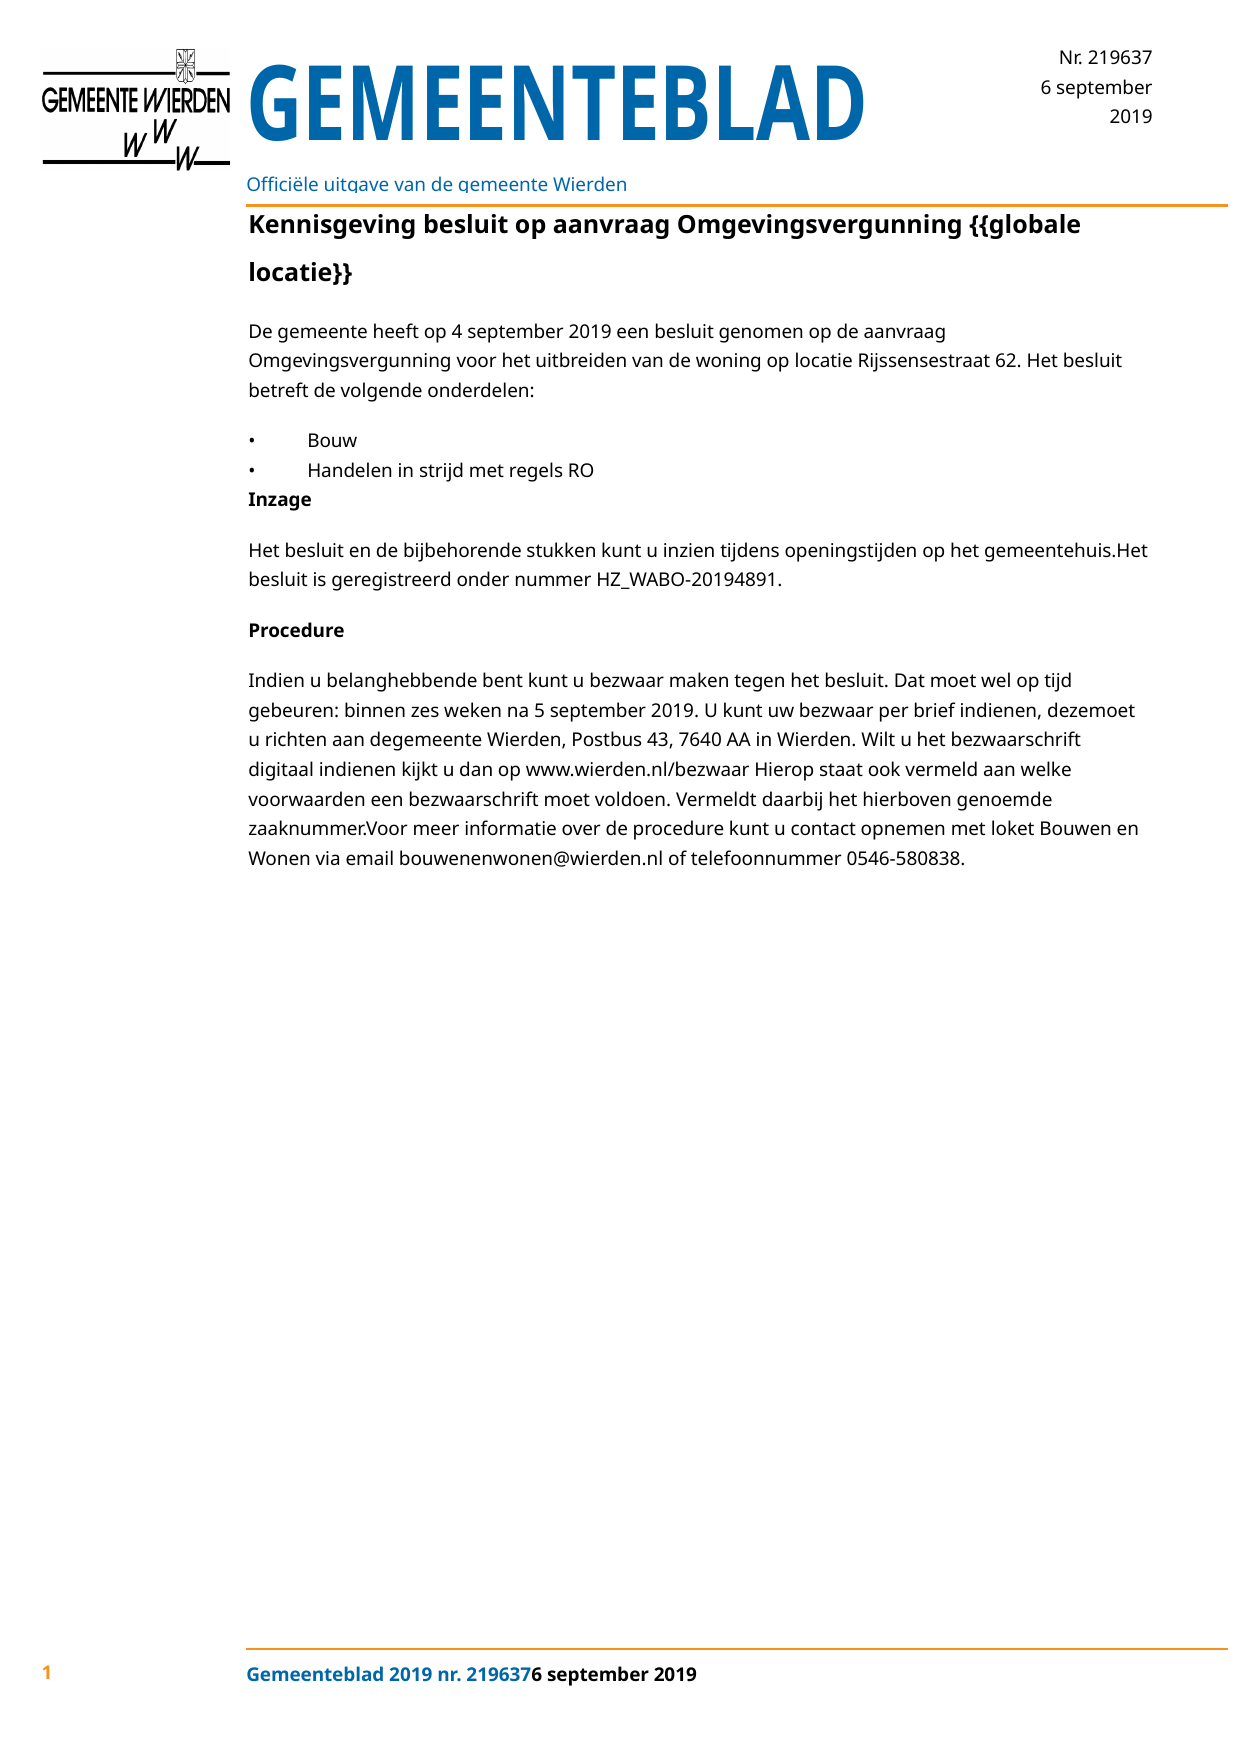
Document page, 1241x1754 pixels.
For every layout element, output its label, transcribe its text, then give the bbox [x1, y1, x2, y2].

text Kennisgeving besluit op aanvraag Omgevingsvergunning {{globale locatie}} [248, 207, 1152, 288]
text Indien u belanghebbende bent kunt u bezwaar maken tegen het besluit. Dat moet wel op tijd gebeuren: binnen zes weken na 5 september 2019. U kunt uw bezwaar per brief indienen, dezemoet u richten aan degemeente Wierden, Postbus 43, 7640 AA in Wierden. Wilt u het bezwaarschrift digitaal indienen kijkt u dan op www.wierden.nl/bezwaar Hierop staat ook vermeld aan welke voorwaarden een bezwaarschrift moet voldoen. Vermeldt daarbij het hierboven genoemde zaaknummer.Voor meer informatie over de procedure kunt u contact opnemen met loket Bouwen en Wonen via email bouwenenwonen@wierden.nl of telefoonnummer 0546-580838. [248, 667, 1152, 871]
text De gemeente heeft op 4 september 2019 een besluit genomen op de aanvraag Omgevingsvergunning voor het uitbreiden van de woning op locatie Rijssensestraat 62. Het besluit betreft de volgende onderdelen: [248, 318, 1152, 403]
list Bouw [248, 427, 1152, 453]
text Het besluit en de bijbehorende stukken kunt u inzien tijdens openingstijden op het gemeentehuis.Het besluit is geregistreerd onder nummer HZ_WABO-20194891. [248, 537, 1152, 592]
list Handelen in strijd met regels RO [248, 457, 1152, 483]
text Procedure [248, 617, 1152, 643]
text Inzage [248, 487, 1152, 512]
picture [41, 47, 231, 172]
